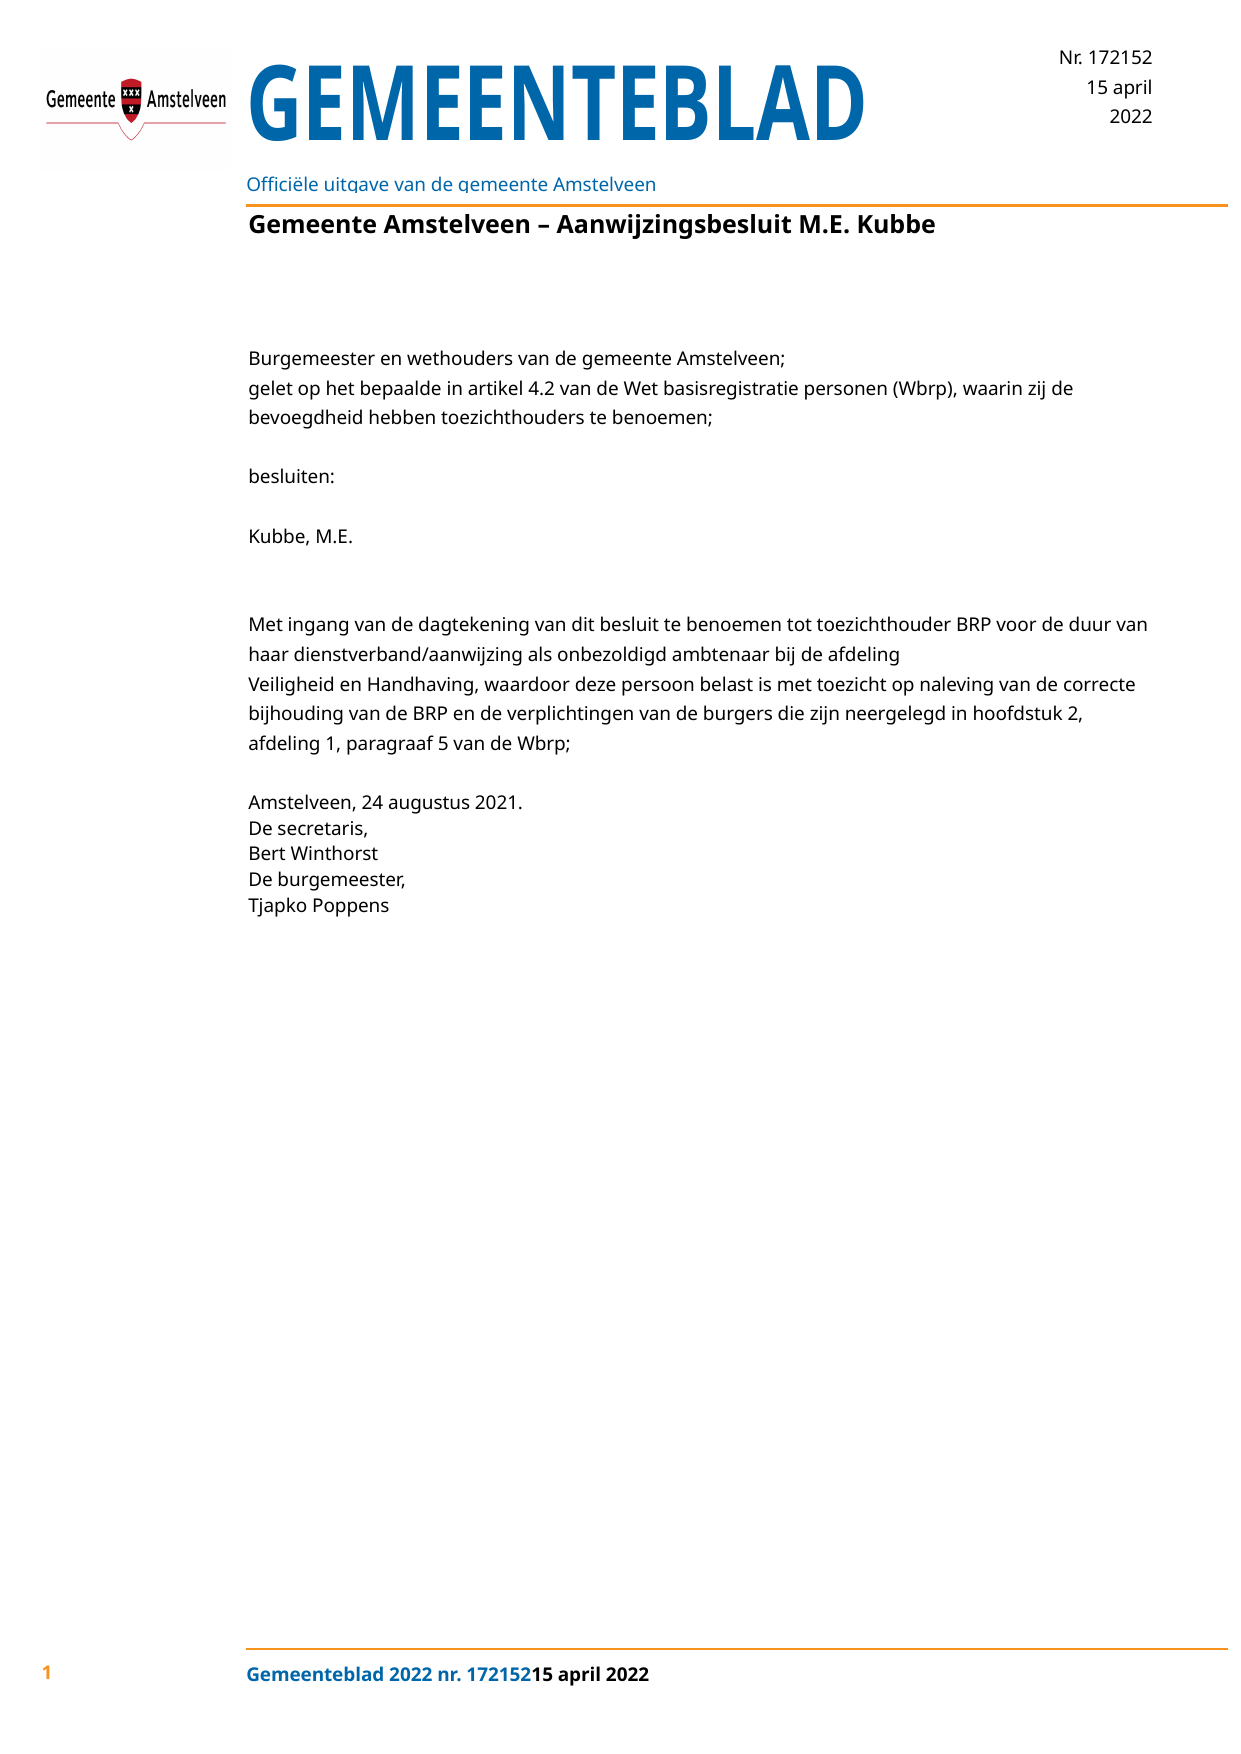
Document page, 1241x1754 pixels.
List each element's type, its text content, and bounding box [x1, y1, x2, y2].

text Met ingang van de dagtekening van dit besluit te benoemen tot toezichthouder BRP voor de duur van haar dienstverband/aanwijzing als onbezoldigd ambtenaar bij de afdeling [248, 612, 1152, 667]
text Bert Winthorst [248, 841, 1152, 866]
text Burgemeester en wethouders van de gemeente Amstelveen; [248, 345, 1152, 371]
text De burgemeester, [248, 866, 1152, 892]
text Veiligheid en Handhaving, waardoor deze persoon belast is met toezicht op naleving van de correcte bijhouding van de BRP en de verplichtingen van de burgers die zijn neergelegd in hoofdstuk 2, afdeling 1, paragraaf 5 van de Wbrp; [248, 671, 1152, 756]
text Kubbe, M.E. [248, 523, 1152, 548]
text gelet op het bepaalde in artikel 4.2 van de Wet basisregistratie personen (Wbrp), waarin zij de bevoegdheid hebben toezichthouders te benoemen; [248, 375, 1152, 430]
text Gemeente Amstelveen – Aanwijzingsbesluit M.E. Kubbe [248, 207, 1152, 241]
picture [41, 47, 231, 172]
text De secretaris, [248, 815, 1152, 841]
text Amstelveen, 24 augustus 2021. [248, 789, 1152, 815]
text besluiten: [248, 464, 1152, 489]
text Tjapko Poppens [248, 892, 1152, 918]
